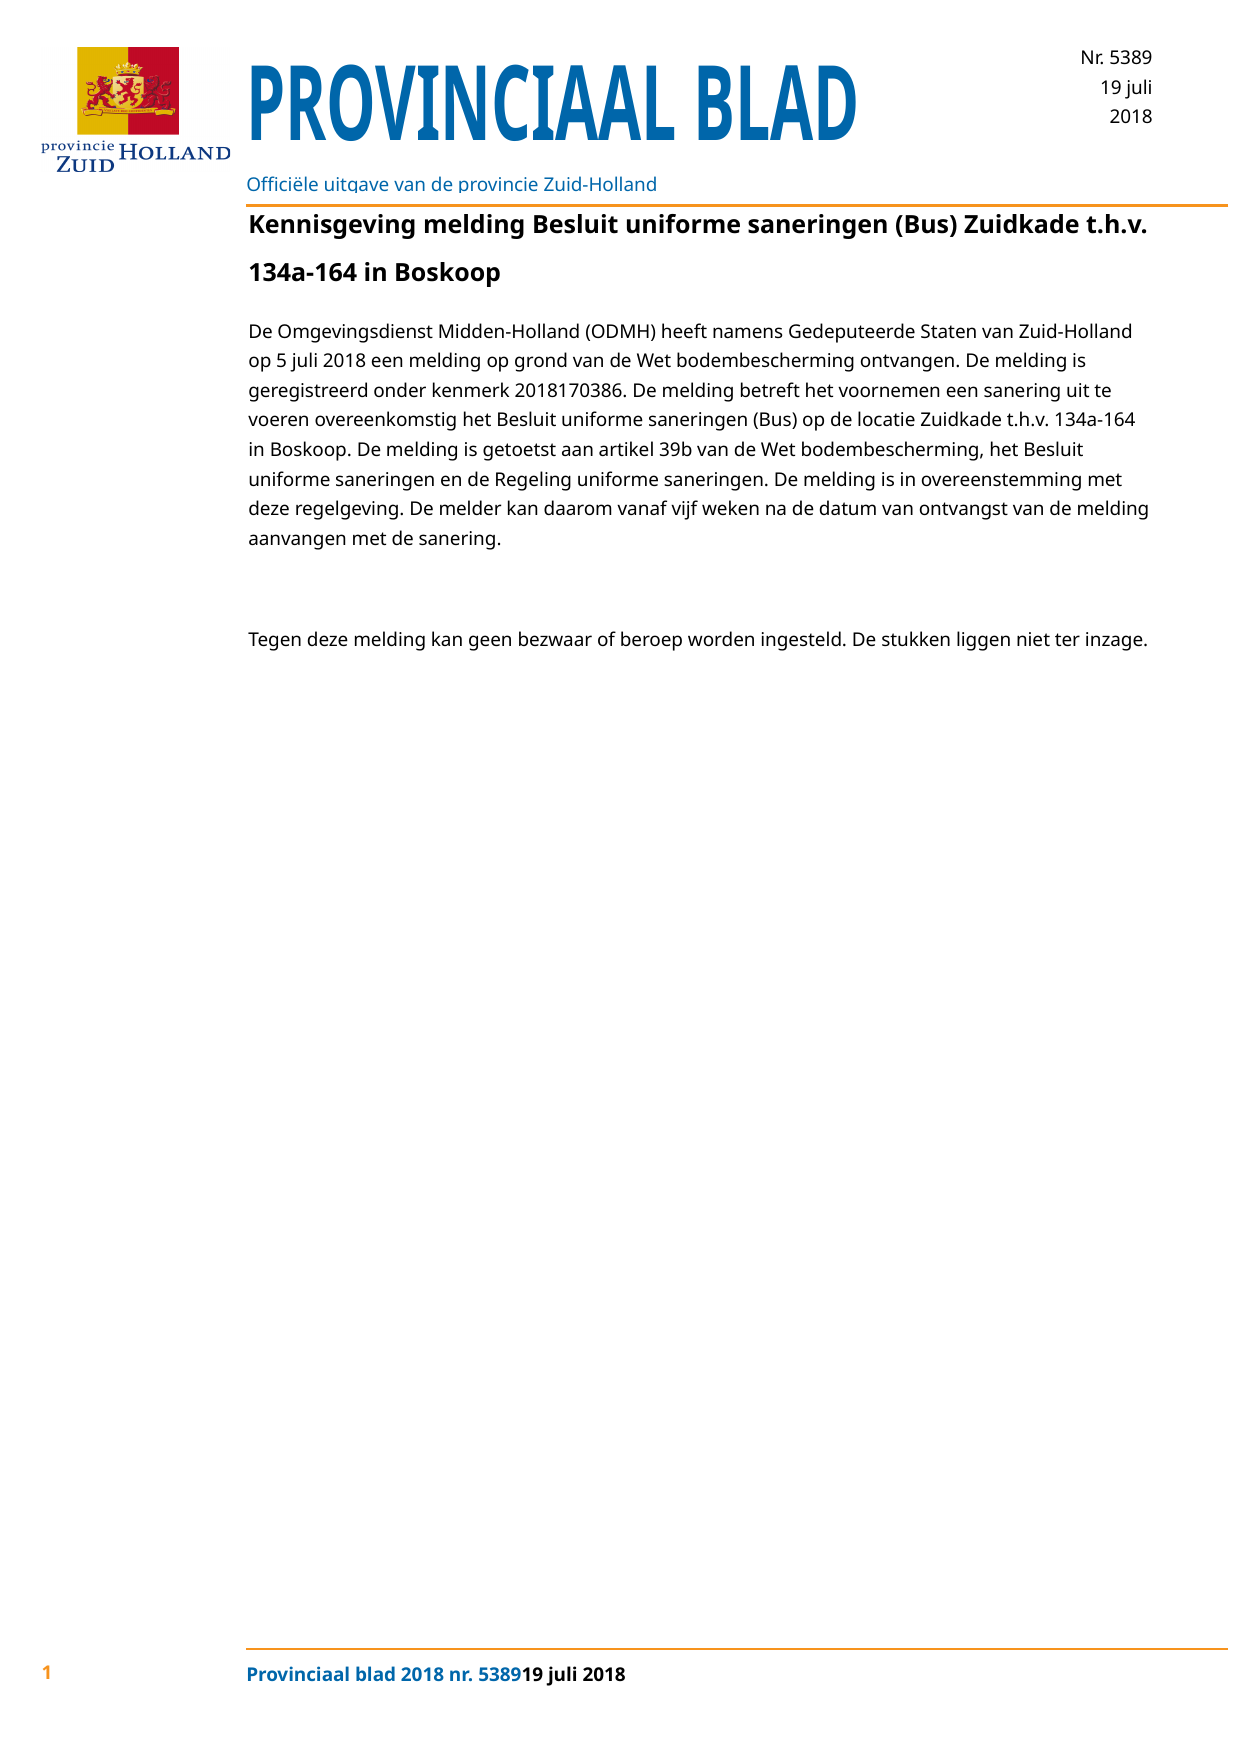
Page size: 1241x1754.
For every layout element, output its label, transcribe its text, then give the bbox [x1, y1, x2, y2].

picture [41, 47, 231, 172]
text De Omgevingsdienst Midden-Holland (ODMH) heeft namens Gedeputeerde Staten van Zuid-Holland op 5 juli 2018 een melding op grond van de Wet bodembescherming ontvangen. De melding is geregistreerd onder kenmerk 2018170386. De melding betreft het voornemen een sanering uit te voeren overeenkomstig het Besluit uniforme saneringen (Bus) op de locatie Zuidkade t.h.v. 134a-164 in Boskoop. De melding is getoetst aan artikel 39b van de Wet bodembescherming, het Besluit uniforme saneringen en de Regeling uniforme saneringen. De melding is in overeenstemming met deze regelgeving. De melder kan daarom vanaf vijf weken na de datum van ontvangst van de melding aanvangen met de sanering. [248, 318, 1152, 551]
text Kennisgeving melding Besluit uniforme saneringen (Bus) Zuidkade t.h.v. 134a-164 in Boskoop [248, 207, 1152, 288]
text Tegen deze melding kan geen bezwaar of beroep worden ingesteld. De stukken liggen niet ter inzage. [248, 626, 1152, 652]
